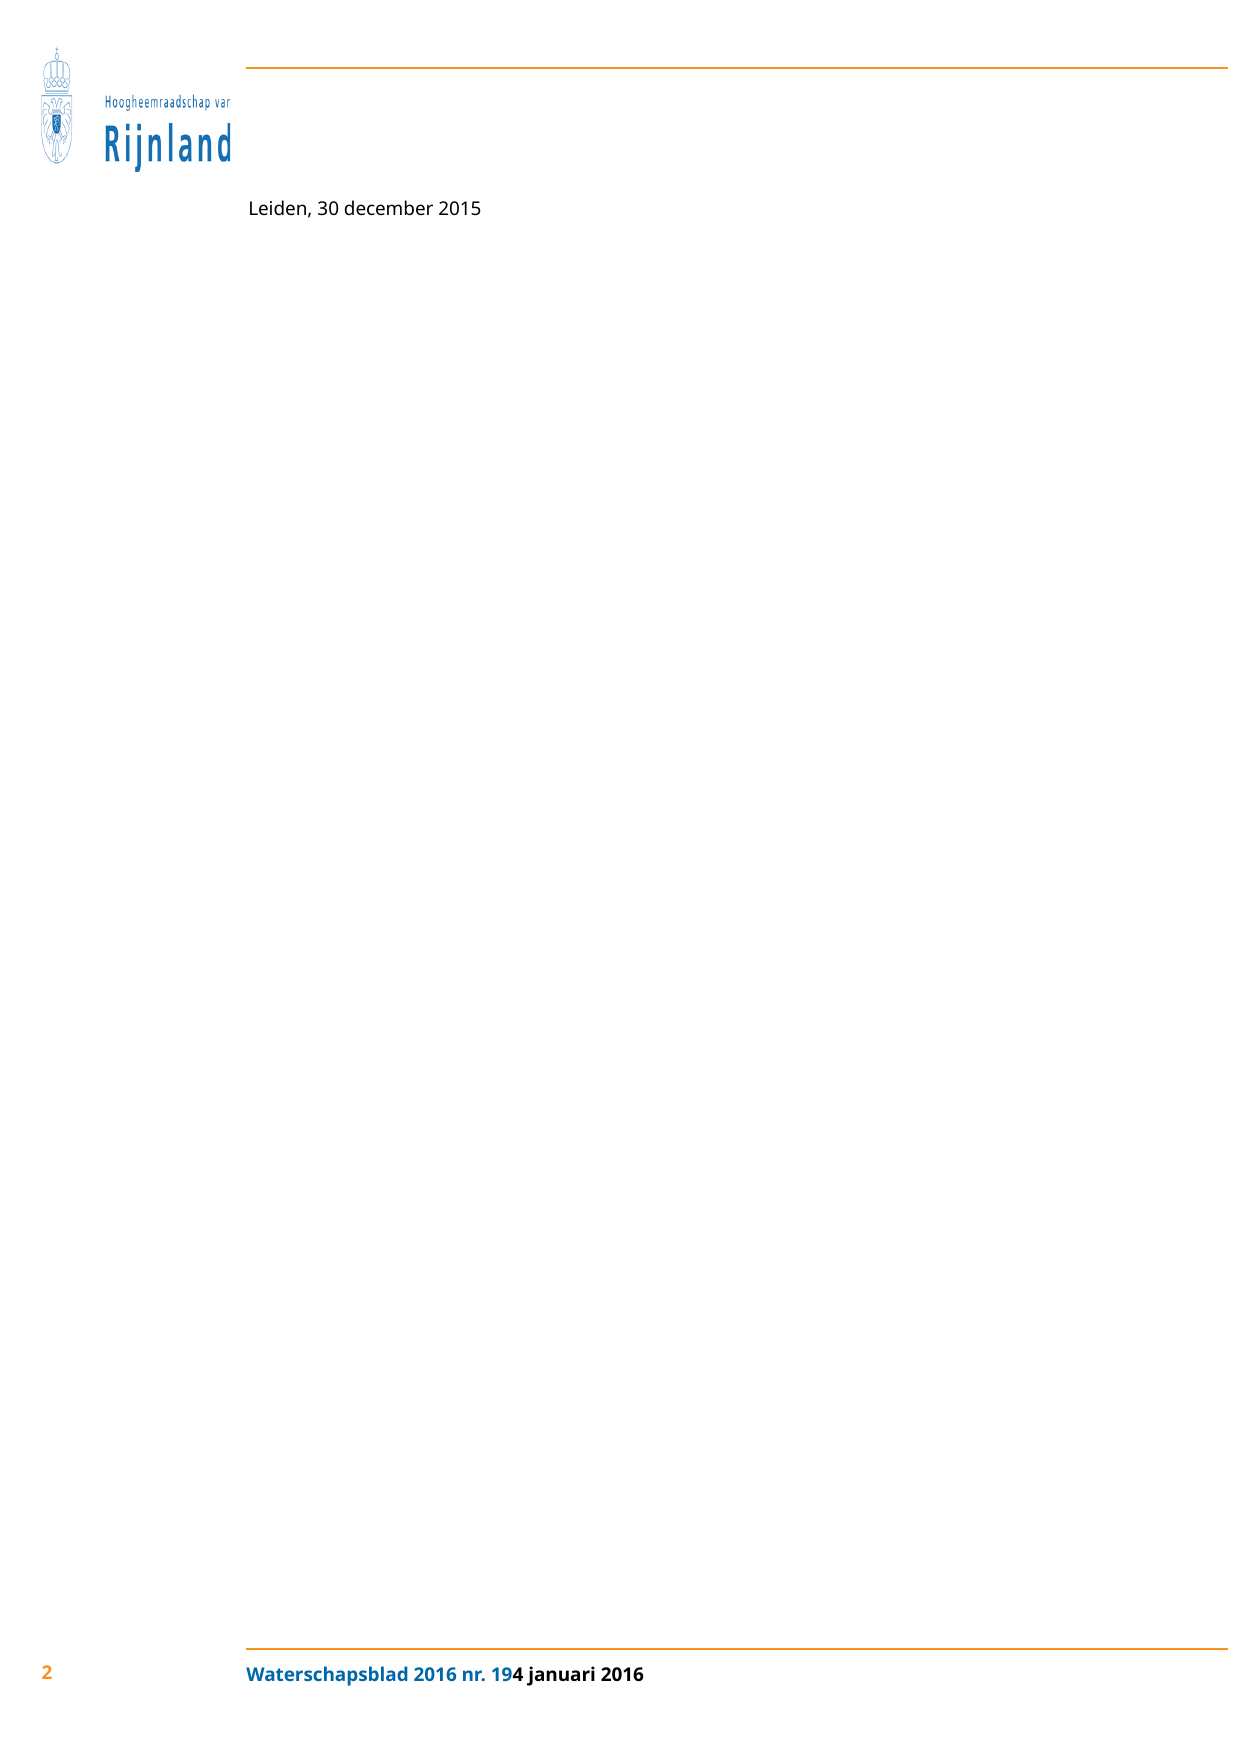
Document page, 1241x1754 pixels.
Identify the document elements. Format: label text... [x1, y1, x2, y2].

text Leiden, 30 december 2015 [248, 196, 1152, 221]
picture [41, 47, 231, 172]
